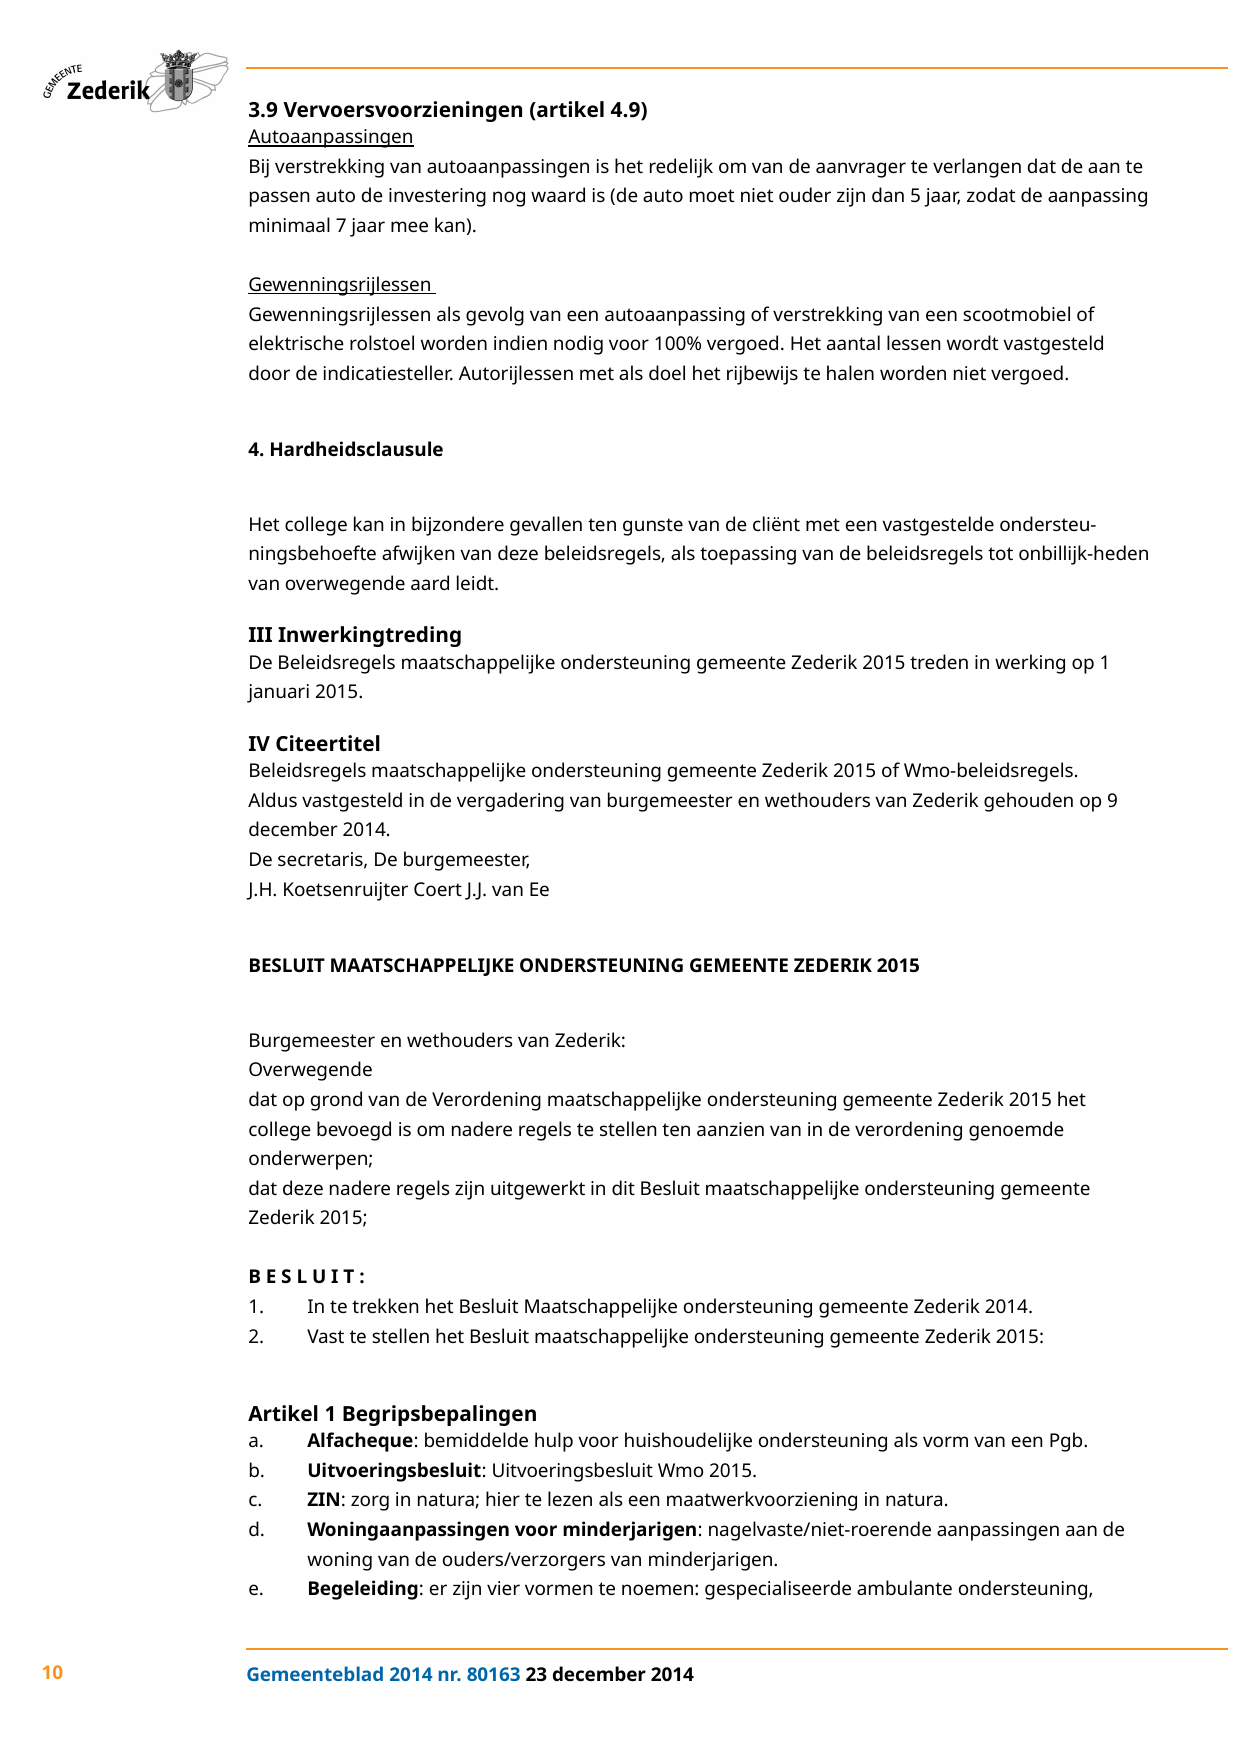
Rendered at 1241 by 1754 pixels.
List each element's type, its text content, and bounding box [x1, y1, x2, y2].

text Beleidsregels maatschappelijke ondersteuning gemeente Zederik 2015 of Wmo-beleidsregels. [248, 757, 1152, 783]
text Autoaanpassingen [248, 123, 1152, 149]
text 3.9 Vervoersvoorzieningen (artikel 4.9) [248, 95, 1152, 123]
text dat deze nadere regels zijn uitgewerkt in dit Besluit maatschappelijke ondersteuning gemeente Zederik 2015; [248, 1175, 1152, 1230]
text Burgemeester en wethouders van Zederik: [248, 1027, 1152, 1053]
list Begeleiding: er zijn vier vormen te noemen: gespecialiseerde ambulante ondersteuning, [248, 1575, 1152, 1601]
text B E S L U I T : [248, 1264, 1152, 1289]
text 4. Hardheidsclausule [248, 436, 1152, 462]
text Gewenningsrijlessen [248, 271, 1152, 297]
text De secretaris, De burgemeester, [248, 846, 1152, 872]
list Woningaanpassingen voor minderjarigen: nagelvaste/niet-roerende aanpassingen aan de woning van de ouders/verzorgers van minderjarigen. [248, 1516, 1152, 1571]
list In te trekken het Besluit Maatschappelijke ondersteuning gemeente Zederik 2014. [248, 1293, 1152, 1319]
list Vast te stellen het Besluit maatschappelijke ondersteuning gemeente Zederik 2015: [248, 1323, 1152, 1348]
text Aldus vastgesteld in de vergadering van burgemeester en wethouders van Zederik gehouden op 9 december 2014. [248, 787, 1152, 842]
text BESLUIT MAATSCHAPPELIJKE ONDERSTEUNING GEMEENTE ZEDERIK 2015 [248, 952, 1152, 978]
text J.H. Koetsenruijter Coert J.J. van Ee [248, 876, 1152, 902]
list Uitvoeringsbesluit: Uitvoeringsbesluit Wmo 2015. [248, 1457, 1152, 1483]
picture [41, 47, 231, 113]
text Bij verstrekking van autoaanpassingen is het redelijk om van de aanvrager te verlangen dat de aan te passen auto de investering nog waard is (de auto moet niet ouder zijn dan 5 jaar, zodat de aanpassing minimaal 7 jaar mee kan). [248, 153, 1152, 238]
text Gewenningsrijlessen als gevolg van een autoaanpassing of verstrekking van een scootmobiel of elektrische rolstoel worden indien nodig voor 100% vergoed. Het aantal lessen wordt vastgesteld door de indicatiesteller. Autorijlessen met als doel het rijbewijs te halen worden niet vergoed. [248, 301, 1152, 386]
list ZIN: zorg in natura; hier te lezen als een maatwerkvoorziening in natura. [248, 1487, 1152, 1512]
text Het college kan in bijzondere gevallen ten gunste van de cliënt met een vastgestelde ondersteu-ningsbehoefte afwijken van deze beleidsregels, als toepassing van de beleidsregels tot onbillijk-heden van overwegende aard leidt. [248, 511, 1152, 596]
text Artikel 1 Begripsbepalingen [248, 1399, 1152, 1427]
text III Inwerkingtreding [248, 621, 1152, 649]
list Alfacheque: bemiddelde hulp voor huishoudelijke ondersteuning als vorm van een Pgb. [248, 1427, 1152, 1453]
text Overwegende [248, 1057, 1152, 1082]
text IV Citeertitel [248, 729, 1152, 757]
text dat op grond van de Verordening maatschappelijke ondersteuning gemeente Zederik 2015 het college bevoegd is om nadere regels te stellen ten aanzien van in de verordening genoemde onderwerpen; [248, 1086, 1152, 1171]
text De Beleidsregels maatschappelijke ondersteuning gemeente Zederik 2015 treden in werking op 1 januari 2015. [248, 649, 1152, 704]
